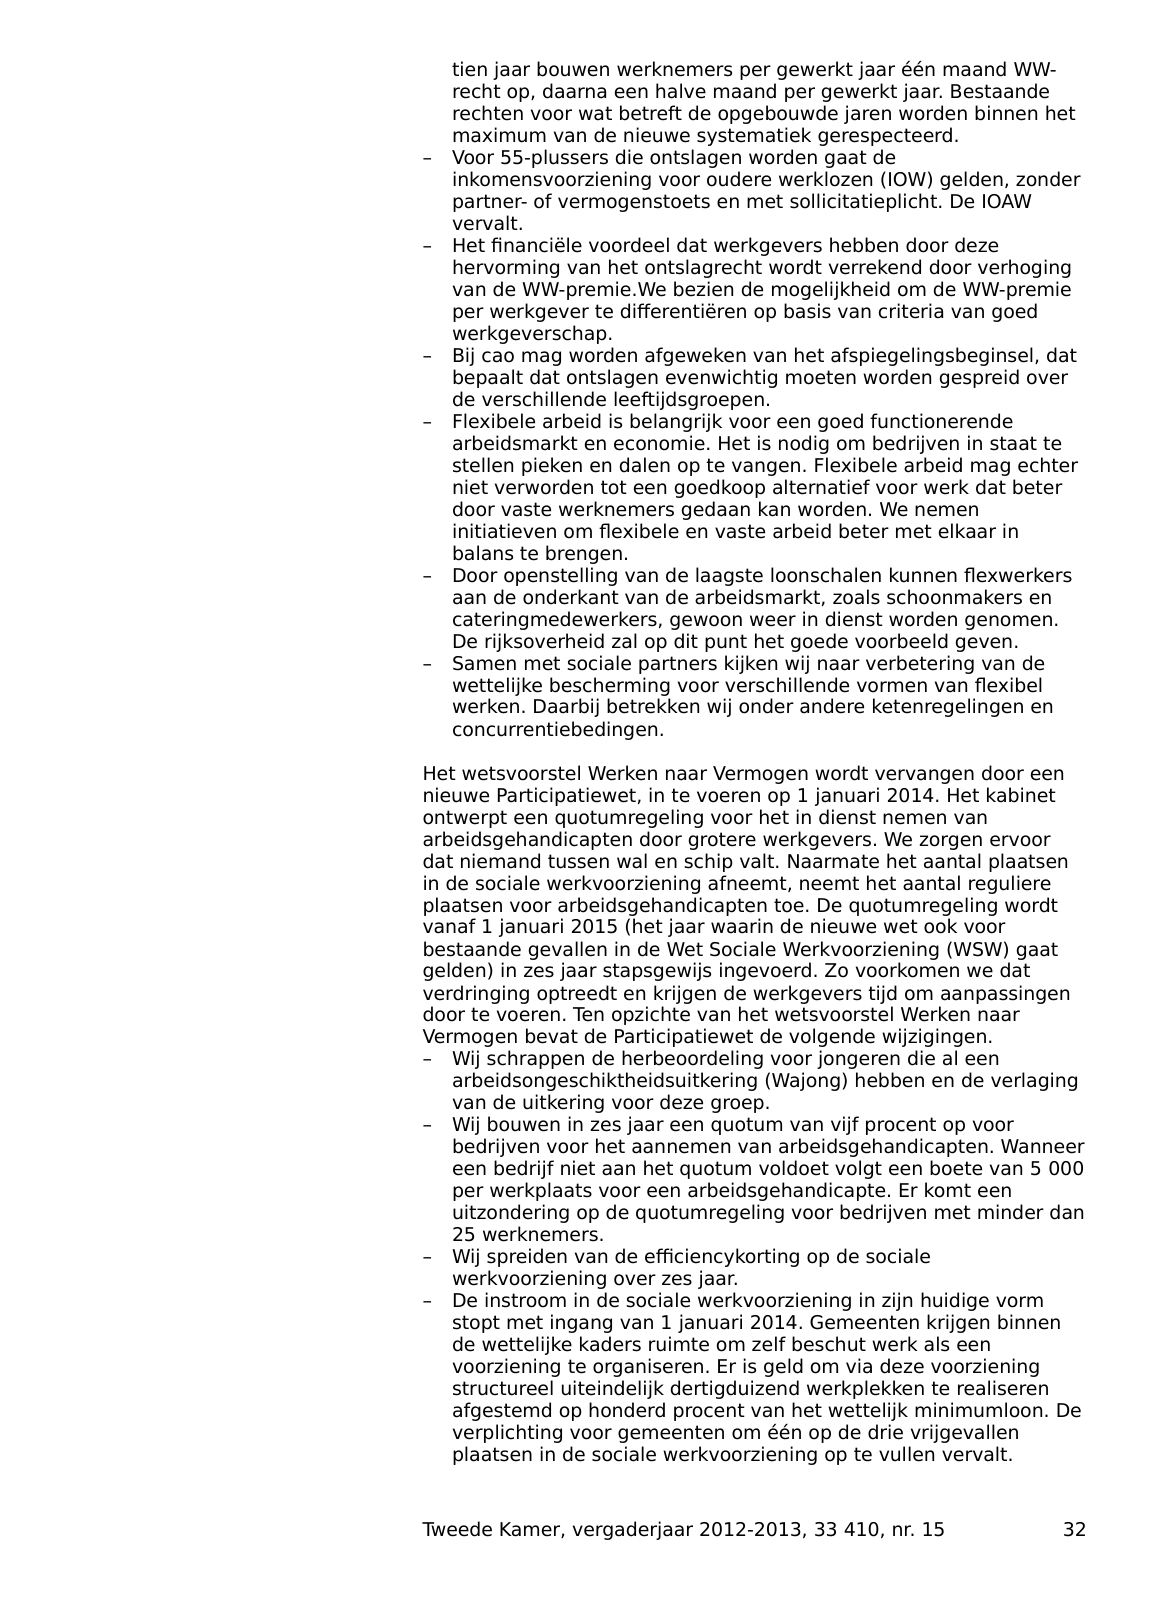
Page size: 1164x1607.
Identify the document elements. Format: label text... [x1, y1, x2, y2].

text – Wij schrappen de herbeoordeling voor jongeren die al een arbeidsongeschiktheidsuitkering (Wajong) hebben en de verlaging van de uitkering voor deze groep. [422, 1048, 1087, 1114]
text – Wij bouwen in zes jaar een quotum van vijf procent op voor bedrijven voor het aannemen van arbeidsgehandicapten. Wanneer een bedrijf niet aan het quotum voldoet volgt een boete van 5 000 per werkplaats voor een arbeidsgehandicapte. Er komt een uitzondering op de quotumregeling voor bedrijven met minder dan 25 werknemers. [422, 1114, 1087, 1246]
text – Bij cao mag worden afgeweken van het afspiegelingsbeginsel, dat bepaalt dat ontslagen evenwichtig moeten worden gespreid over de verschillende leeftijdsgroepen. [422, 345, 1087, 411]
text – Flexibele arbeid is belangrijk voor een goed functionerende arbeidsmarkt en economie. Het is nodig om bedrijven in staat te stellen pieken en dalen op te vangen. Flexibele arbeid mag echter niet verworden tot een goedkoop alternatief voor werk dat beter door vaste werknemers gedaan kan worden. We nemen initiatieven om flexibele en vaste arbeid beter met elkaar in balans te brengen. [422, 411, 1087, 564]
text – Door openstelling van de laagste loonschalen kunnen flexwerkers aan de onderkant van de arbeidsmarkt, zoals schoonmakers en cateringmedewerkers, gewoon weer in dienst worden genomen. De rijksoverheid zal op dit punt het goede voorbeeld geven. [422, 564, 1087, 652]
text Het wetsvoorstel Werken naar Vermogen wordt vervangen door een nieuwe Participatiewet, in te voeren op 1 januari 2014. Het kabinet ontwerpt een quotumregeling voor het in dienst nemen van arbeidsgehandicapten door grotere werkgevers. We zorgen ervoor dat niemand tussen wal en schip valt. Naarmate het aantal plaatsen in de sociale werkvoorziening afneemt, neemt het aantal reguliere plaatsen voor arbeidsgehandicapten toe. De quotumregeling wordt vanaf 1 januari 2015 (het jaar waarin de nieuwe wet ook voor bestaande gevallen in de Wet Sociale Werkvoorziening (WSW) gaat gelden) in zes jaar stapsgewijs ingevoerd. Zo voorkomen we dat verdringing optreedt en krijgen de werkgevers tijd om aanpassingen door te voeren. Ten opzichte van het wetsvoorstel Werken naar Vermogen bevat de Participatiewet de volgende wijzigingen. [422, 763, 1087, 1048]
text – Voor 55-plussers die ontslagen worden gaat de inkomensvoorziening voor oudere werklozen (IOW) gelden, zonder partner- of vermogenstoets en met sollicitatieplicht. De IOAW vervalt. [422, 147, 1087, 235]
text tien jaar bouwen werknemers per gewerkt jaar één maand WW-recht op, daarna een halve maand per gewerkt jaar. Bestaande rechten voor wat betreft de opgebouwde jaren worden binnen het maximum van de nieuwe systematiek gerespecteerd. [422, 59, 1087, 147]
text – Wij spreiden van de efficiencykorting op de sociale werkvoorziening over zes jaar. [422, 1246, 1087, 1290]
text – De instroom in de sociale werkvoorziening in zijn huidige vorm stopt met ingang van 1 januari 2014. Gemeenten krijgen binnen de wettelijke kaders ruimte om zelf beschut werk als een voorziening te organiseren. Er is geld om via deze voorziening structureel uiteindelijk dertigduizend werkplekken te realiseren afgestemd op honderd procent van het wettelijk minimumloon. De verplichting voor gemeenten om één op de drie vrijgevallen plaatsen in de sociale werkvoorziening op te vullen vervalt. [422, 1290, 1087, 1466]
text – Het financiële voordeel dat werkgevers hebben door deze hervorming van het ontslagrecht wordt verrekend door verhoging van de WW-premie.We bezien de mogelijkheid om de WW-premie per werkgever te differentiëren op basis van criteria van goed werkgeverschap. [422, 235, 1087, 345]
text – Samen met sociale partners kijken wij naar verbetering van de wettelijke bescherming voor verschillende vormen van flexibel werken. Daarbij betrekken wij onder andere ketenregelingen en concurrentiebedingen. [422, 652, 1087, 740]
